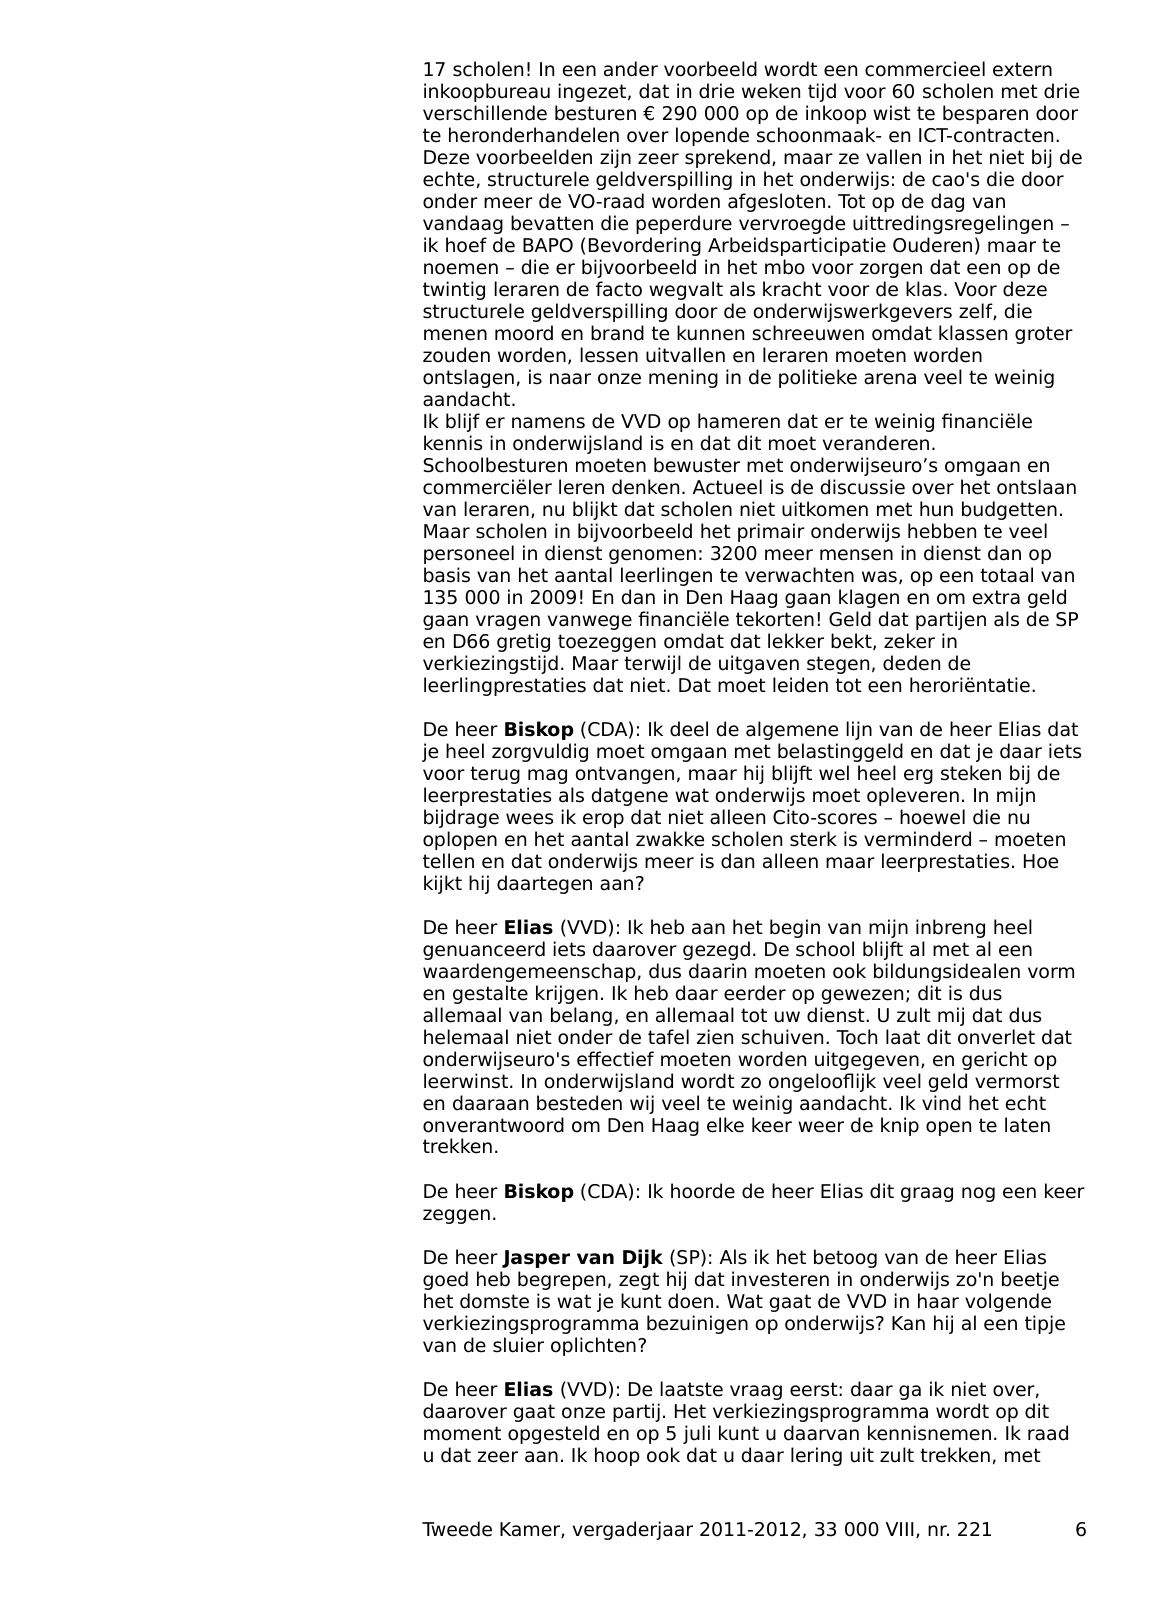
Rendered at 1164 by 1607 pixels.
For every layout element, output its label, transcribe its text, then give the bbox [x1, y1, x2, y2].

text De heer Biskop (CDA): Ik hoorde de heer Elias dit graag nog een keer zeggen. [422, 1181, 1087, 1224]
text 17 scholen! In een ander voorbeeld wordt een commercieel extern inkoopbureau ingezet, dat in drie weken tijd voor 60 scholen met drie verschillende besturen € 290 000 op de inkoop wist te besparen door te heronderhandelen over lopende schoonmaak- en ICT-contracten. Deze voorbeelden zijn zeer sprekend, maar ze vallen in het niet bij de echte, structurele geldverspilling in het onderwijs: de cao's die door onder meer de VO-raad worden afgesloten. Tot op de dag van vandaag bevatten die peperdure vervroegde uittredingsregelingen – ik hoef de BAPO (Bevordering Arbeidsparticipatie Ouderen) maar te noemen – die er bijvoorbeeld in het mbo voor zorgen dat een op de twintig leraren de facto wegvalt als kracht voor de klas. Voor deze structurele geldverspilling door de onderwijswerkgevers zelf, die menen moord en brand te kunnen schreeuwen omdat klassen groter zouden worden, lessen uitvallen en leraren moeten worden ontslagen, is naar onze mening in de politieke arena veel te weinig aandacht. [422, 59, 1087, 411]
text De heer Biskop (CDA): Ik deel de algemene lijn van de heer Elias dat je heel zorgvuldig moet omgaan met belastinggeld en dat je daar iets voor terug mag ontvangen, maar hij blijft wel heel erg steken bij de leerprestaties als datgene wat onderwijs moet opleveren. In mijn bijdrage wees ik erop dat niet alleen Cito-scores – hoewel die nu oplopen en het aantal zwakke scholen sterk is verminderd – moeten tellen en dat onderwijs meer is dan alleen maar leerprestaties. Hoe kijkt hij daartegen aan? [422, 719, 1087, 894]
text Ik blijf er namens de VVD op hameren dat er te weinig financiële kennis in onderwijsland is en dat dit moet veranderen. Schoolbesturen moeten bewuster met onderwijseuro’s omgaan en commerciëler leren denken. Actueel is de discussie over het ontslaan van leraren, nu blijkt dat scholen niet uitkomen met hun budgetten. Maar scholen in bijvoorbeeld het primair onderwijs hebben te veel personeel in dienst genomen: 3200 meer mensen in dienst dan op basis van het aantal leerlingen te verwachten was, op een totaal van 135 000 in 2009! En dan in Den Haag gaan klagen en om extra geld gaan vragen vanwege financiële tekorten! Geld dat partijen als de SP en D66 gretig toezeggen omdat dat lekker bekt, zeker in verkiezingstijd. Maar terwijl de uitgaven stegen, deden de leerlingprestaties dat niet. Dat moet leiden tot een heroriëntatie. [422, 411, 1087, 696]
text De heer Elias (VVD): Ik heb aan het begin van mijn inbreng heel genuanceerd iets daarover gezegd. De school blijft al met al een waardengemeenschap, dus daarin moeten ook bildungsidealen vorm en gestalte krijgen. Ik heb daar eerder op gewezen; dit is dus allemaal van belang, en allemaal tot uw dienst. U zult mij dat dus helemaal niet onder de tafel zien schuiven. Toch laat dit onverlet dat onderwijseuro's effectief moeten worden uitgegeven, en gericht op leerwinst. In onderwijsland wordt zo ongelooflijk veel geld vermorst en daaraan besteden wij veel te weinig aandacht. Ik vind het echt onverantwoord om Den Haag elke keer weer de knip open te laten trekken. [422, 917, 1087, 1158]
text De heer Jasper van Dijk (SP): Als ik het betoog van de heer Elias goed heb begrepen, zegt hij dat investeren in onderwijs zo'n beetje het domste is wat je kunt doen. Wat gaat de VVD in haar volgende verkiezingsprogramma bezuinigen op onderwijs? Kan hij al een tipje van de sluier oplichten? [422, 1247, 1087, 1357]
text De heer Elias (VVD): De laatste vraag eerst: daar ga ik niet over, daarover gaat onze partij. Het verkiezingsprogramma wordt op dit moment opgesteld en op 5 juli kunt u daarvan kennisnemen. Ik raad u dat zeer aan. Ik hoop ook dat u daar lering uit zult trekken, met [422, 1379, 1087, 1467]
